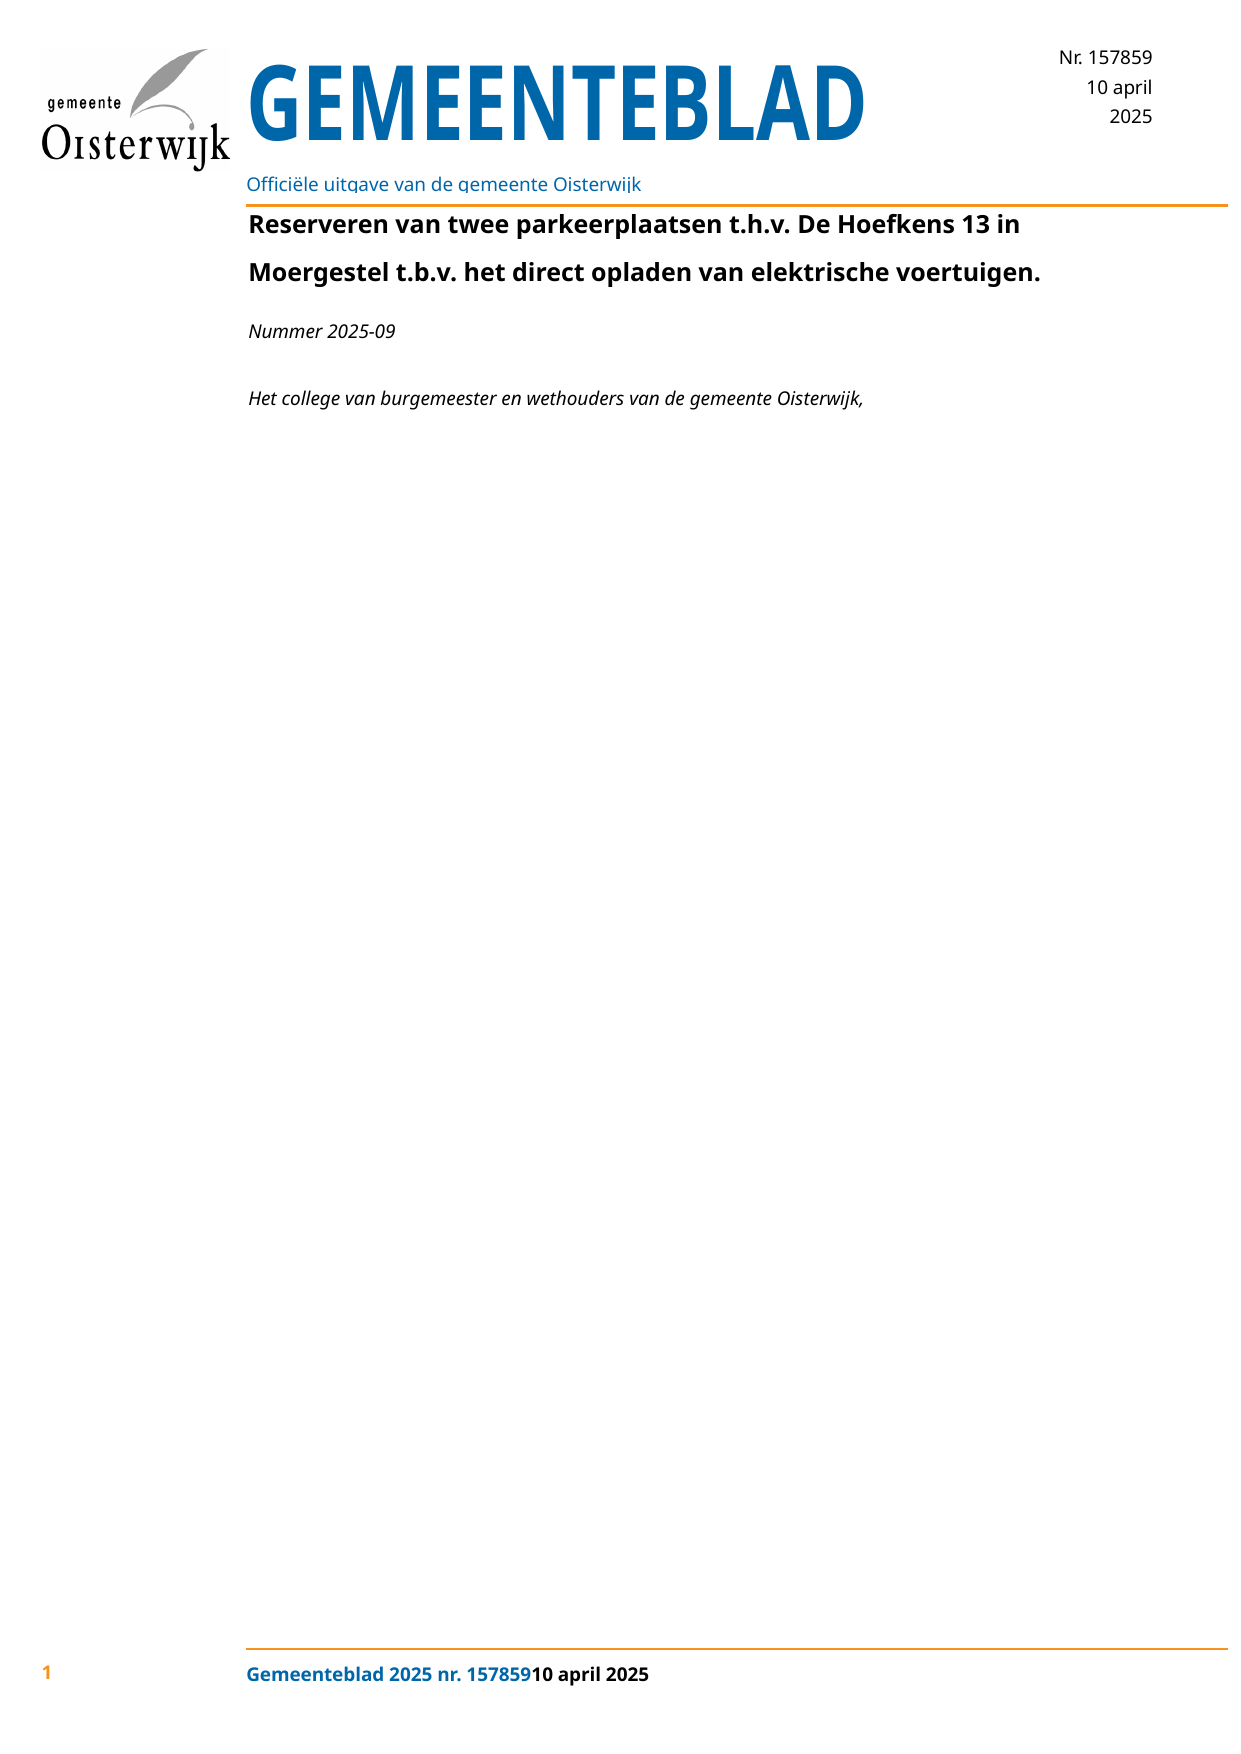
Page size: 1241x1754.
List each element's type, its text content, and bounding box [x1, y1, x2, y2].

text Het college van burgemeester en wethouders van de gemeente Oisterwijk, [248, 386, 1152, 411]
picture [41, 47, 231, 172]
text Reserveren van twee parkeerplaatsen t.h.v. De Hoefkens 13 in Moergestel t.b.v. het direct opladen van elektrische voertuigen. [248, 207, 1152, 288]
text Nummer 2025-09 [248, 318, 1152, 344]
